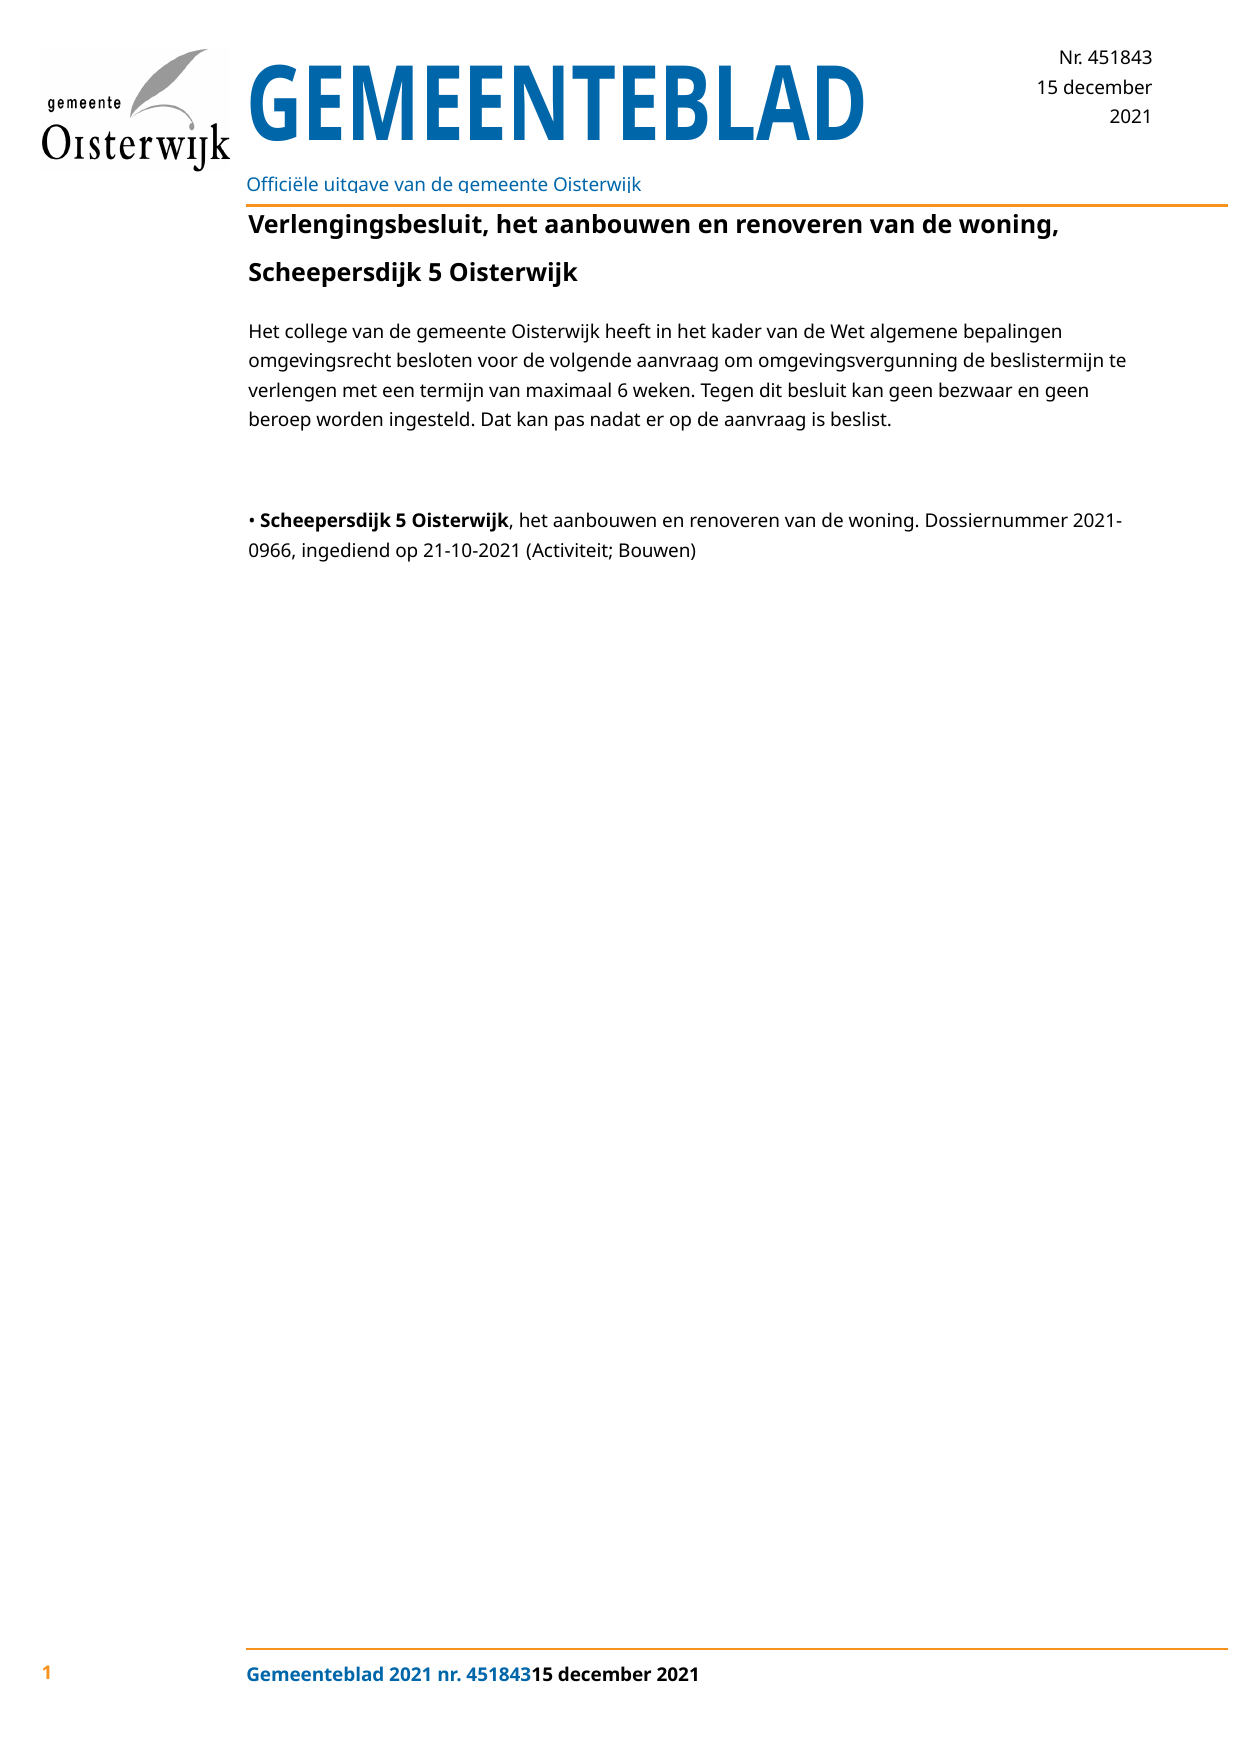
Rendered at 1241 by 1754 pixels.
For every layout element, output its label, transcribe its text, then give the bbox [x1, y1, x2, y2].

picture [41, 47, 231, 172]
text Het college van de gemeente Oisterwijk heeft in het kader van de Wet algemene bepalingen omgevingsrecht besloten voor de volgende aanvraag om omgevingsvergunning de beslistermijn te verlengen met een termijn van maximaal 6 weken. Tegen dit besluit kan geen bezwaar en geen beroep worden ingesteld. Dat kan pas nadat er op de aanvraag is beslist. [248, 318, 1152, 432]
text Verlengingsbesluit, het aanbouwen en renoveren van de woning, Scheepersdijk 5 Oisterwijk [248, 207, 1152, 288]
text • Scheepersdijk 5 Oisterwijk, het aanbouwen en renoveren van de woning. Dossiernummer 2021-0966, ingediend op 21-10-2021 (Activiteit; Bouwen) [248, 507, 1152, 563]
